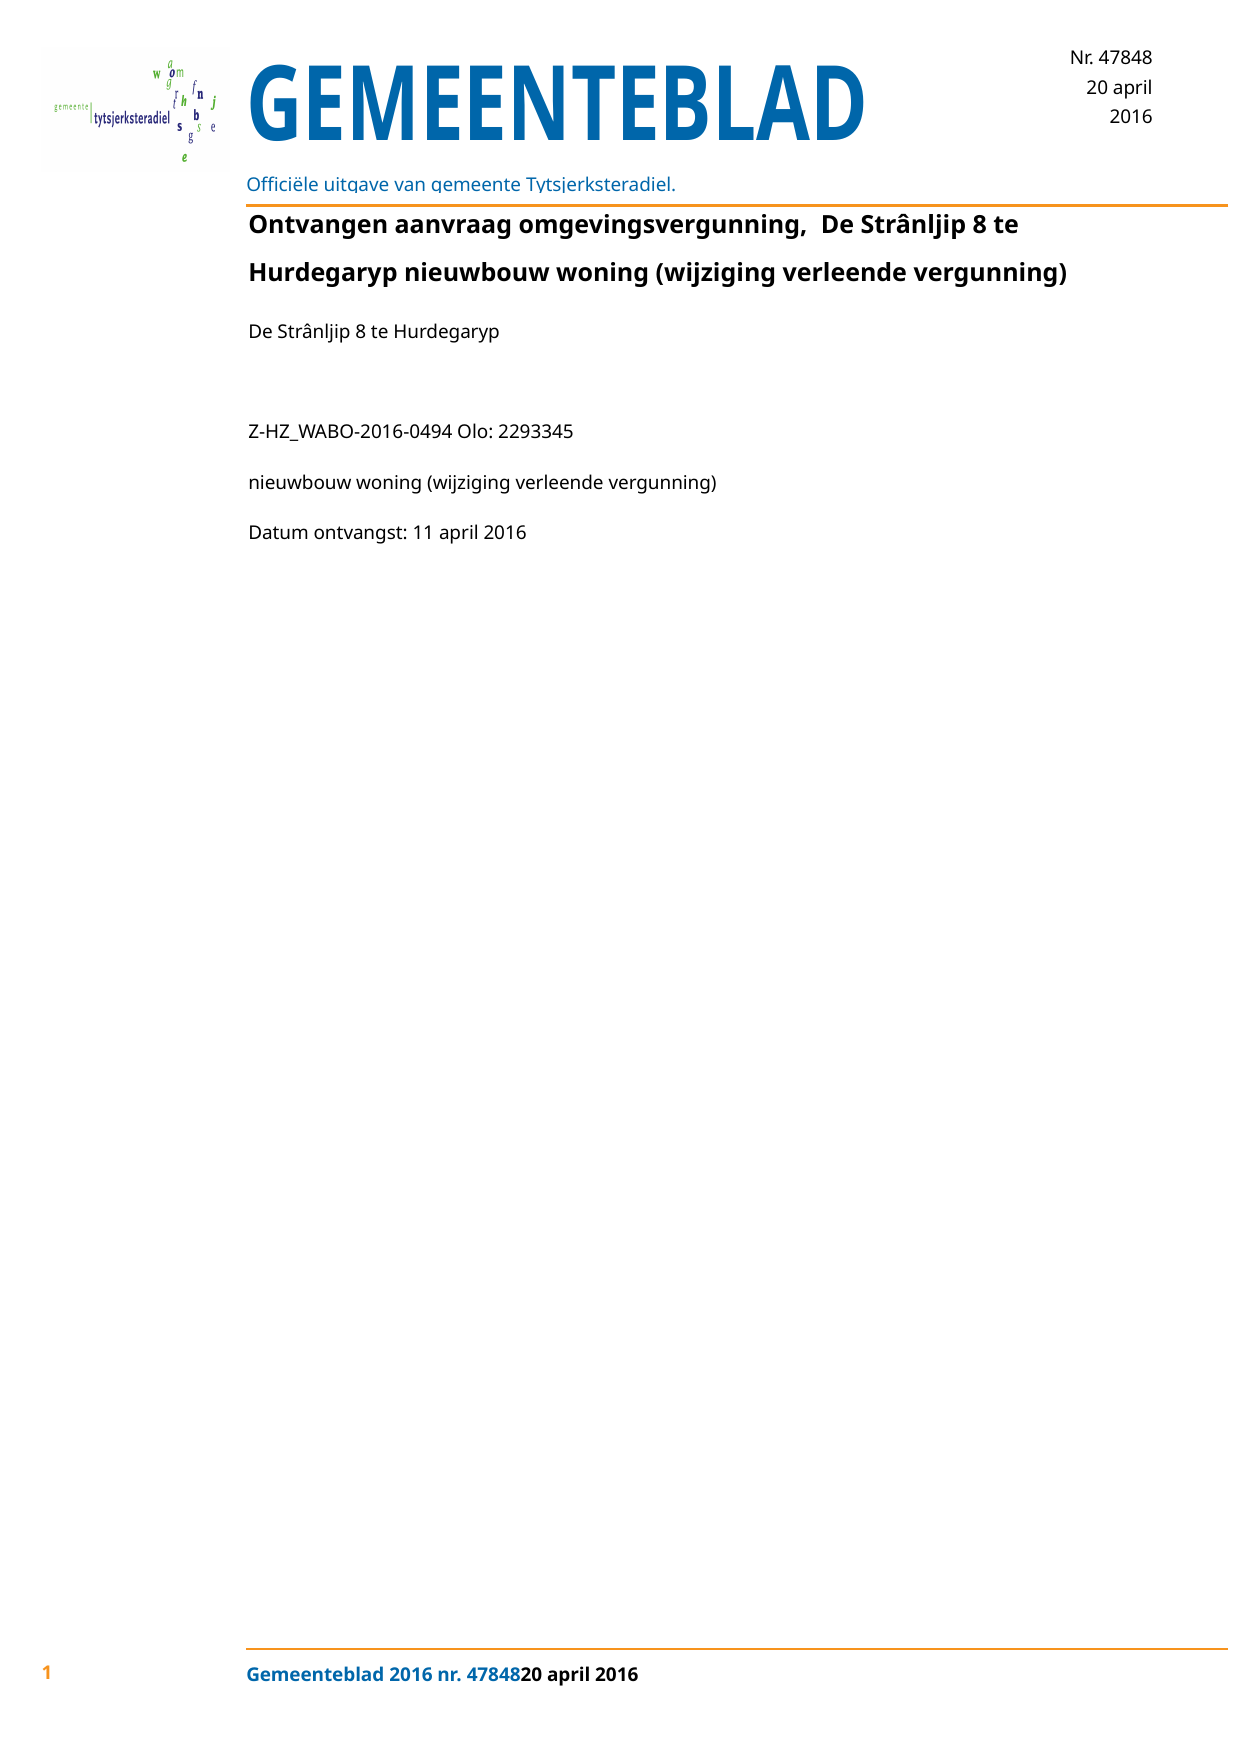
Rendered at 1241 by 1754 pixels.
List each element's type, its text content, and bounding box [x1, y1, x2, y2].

text nieuwbouw woning (wijziging verleende vergunning) [248, 469, 1152, 495]
text Datum ontvangst: 11 april 2016 [248, 519, 1152, 545]
picture [41, 47, 231, 172]
text De Strânljip 8 te Hurdegaryp [248, 318, 1152, 344]
text Z-HZ_WABO-2016-0494 Olo: 2293345 [248, 419, 1152, 444]
text Ontvangen aanvraag omgevingsvergunning, De Strânljip 8 te Hurdegaryp nieuwbouw woning (wijziging verleende vergunning) [248, 207, 1152, 288]
